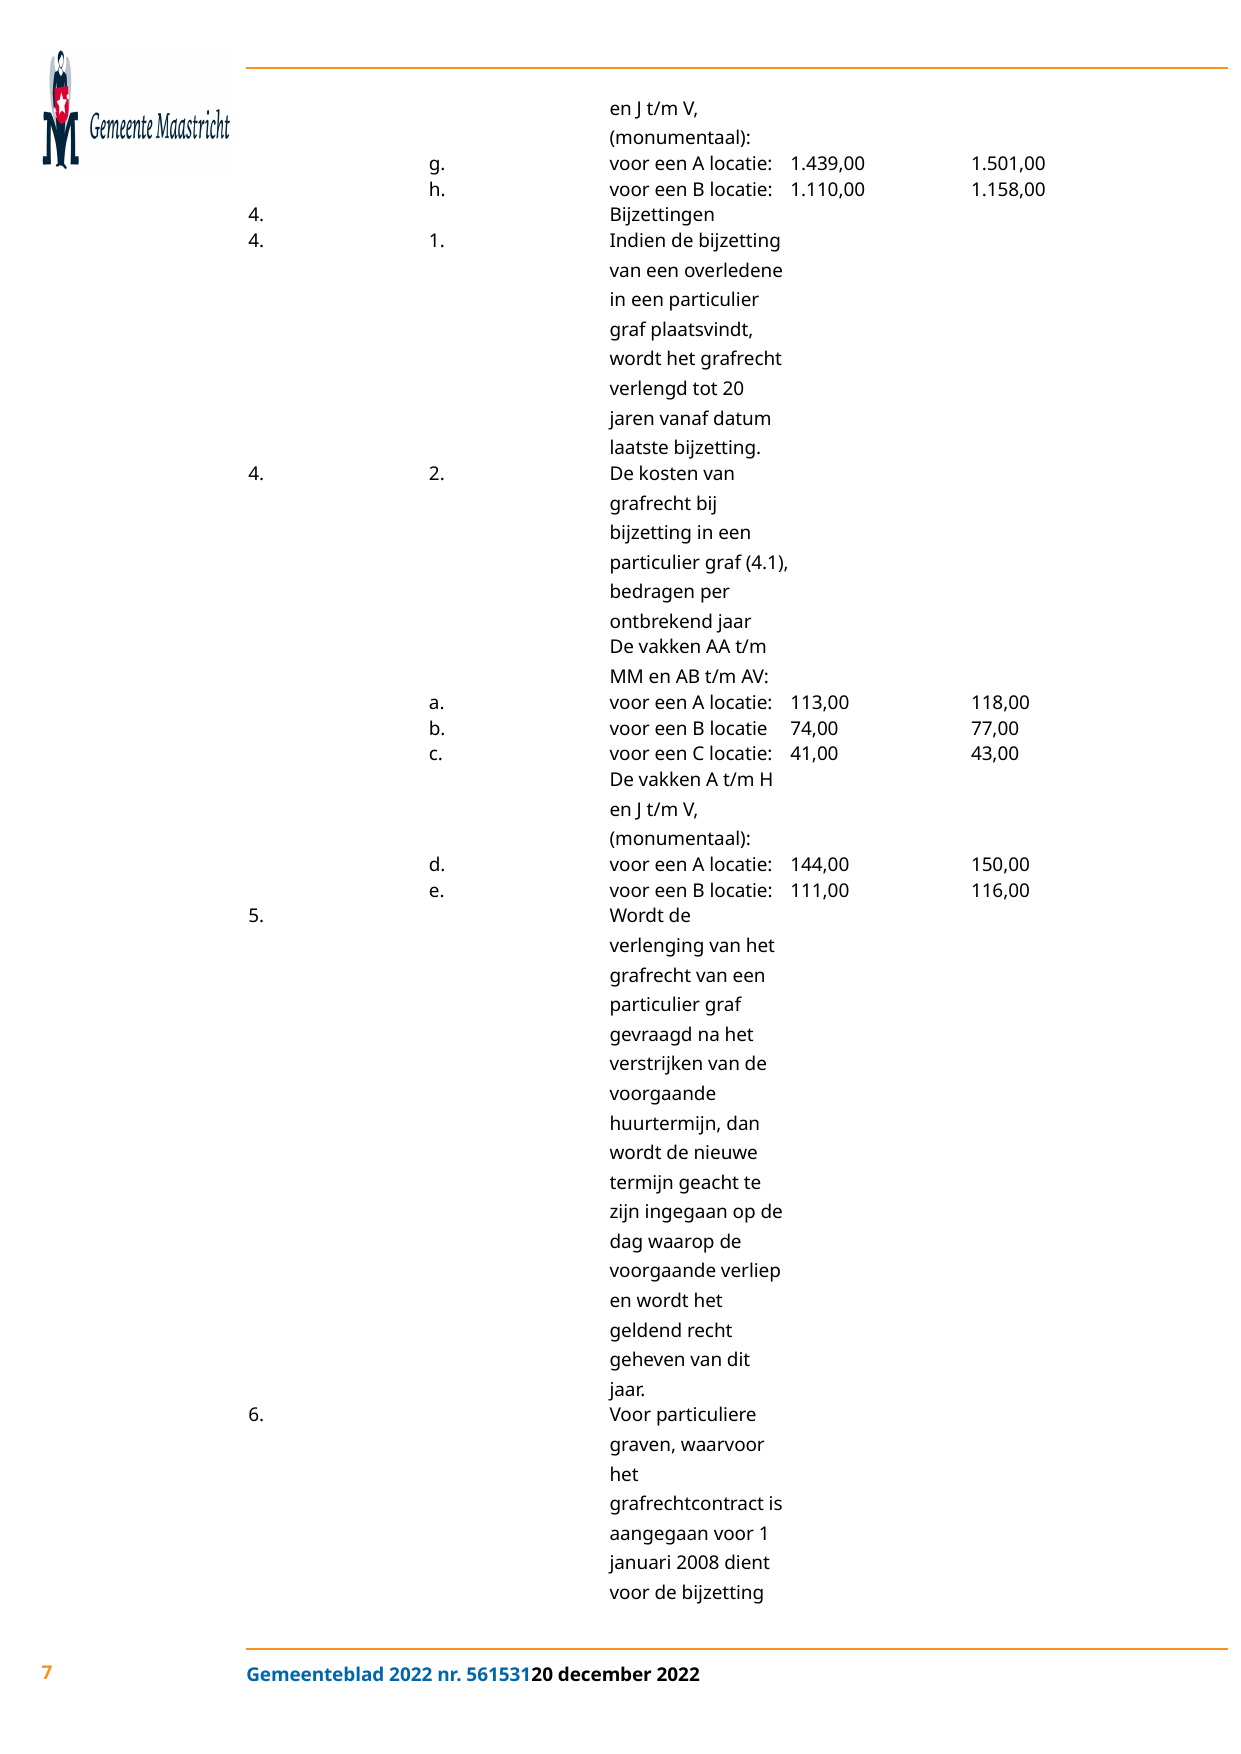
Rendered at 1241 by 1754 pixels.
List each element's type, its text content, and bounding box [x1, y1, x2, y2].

table_cell [429, 202, 609, 227]
table_cell [790, 634, 971, 689]
table_cell [248, 877, 429, 903]
table_cell 1.158,00 [971, 176, 1152, 202]
table_cell Bijzettingen [609, 202, 790, 227]
table_cell voor een A locatie: [609, 689, 790, 715]
table_cell 1.501,00 [971, 150, 1152, 176]
table_cell voor een B locatie: [609, 877, 790, 903]
table_cell c. [429, 741, 609, 766]
table_cell 144,00 [790, 851, 971, 877]
table_cell voor een A locatie: [609, 150, 790, 176]
table_cell Voor particuliere graven, waarvoor het grafrechtcontract is aangegaan voor 1 januari 2008 dient voor de bijzetting [609, 1402, 790, 1605]
table_cell [971, 766, 1152, 851]
table_cell [790, 1402, 971, 1605]
table_cell 74,00 [790, 715, 971, 741]
table_cell 41,00 [790, 741, 971, 766]
table_cell [971, 634, 1152, 689]
table_cell 118,00 [971, 689, 1152, 715]
table_cell [248, 150, 429, 176]
table_cell [248, 176, 429, 202]
table_cell [248, 95, 429, 150]
table_cell [971, 903, 1152, 1402]
table_cell 116,00 [971, 877, 1152, 903]
table_cell 4. [248, 227, 429, 460]
table_cell 111,00 [790, 877, 971, 903]
table_cell 43,00 [971, 741, 1152, 766]
table_cell De kosten van grafrecht bij bijzetting in een particulier graf (4.1), bedragen per ontbrekend jaar [609, 460, 790, 634]
table_cell 113,00 [790, 689, 971, 715]
table_cell [971, 1402, 1152, 1605]
table_cell voor een B locatie [609, 715, 790, 741]
table_cell g. [429, 150, 609, 176]
table_cell [790, 766, 971, 851]
table_cell voor een C locatie: [609, 741, 790, 766]
table_cell [248, 851, 429, 877]
table_cell en J t/m V, (monumentaal): [609, 95, 790, 150]
table_cell h. [429, 176, 609, 202]
table_cell a. [429, 689, 609, 715]
table_cell 77,00 [971, 715, 1152, 741]
table_cell [248, 741, 429, 766]
table_cell 1.110,00 [790, 176, 971, 202]
table_cell [971, 227, 1152, 460]
table_cell [790, 460, 971, 634]
table_cell voor een B locatie: [609, 176, 790, 202]
table_cell [429, 634, 609, 689]
table_cell Wordt de verlenging van het grafrecht van een particulier graf gevraagd na het verstrijken van de voorgaande huurtermijn, dan wordt de nieuwe termijn geacht te zijn ingegaan op de dag waarop de voorgaande verliep en wordt het geldend recht geheven van dit jaar. [609, 903, 790, 1402]
table_cell b. [429, 715, 609, 741]
table_cell 4. [248, 460, 429, 634]
table_cell e. [429, 877, 609, 903]
picture [41, 47, 231, 172]
table_cell 150,00 [971, 851, 1152, 877]
table_cell d. [429, 851, 609, 877]
table_cell [248, 689, 429, 715]
table_cell [790, 202, 971, 227]
table_cell [248, 634, 429, 689]
table_cell [248, 715, 429, 741]
table_cell 1. [429, 227, 609, 460]
table_cell voor een A locatie: [609, 851, 790, 877]
table_cell 1.439,00 [790, 150, 971, 176]
table_cell [971, 460, 1152, 634]
table_cell [971, 202, 1152, 227]
table_cell [790, 227, 971, 460]
table_cell 5. [248, 903, 429, 1402]
table_cell [429, 903, 609, 1402]
table_cell 2. [429, 460, 609, 634]
table_cell [248, 766, 429, 851]
table_cell [429, 1402, 609, 1605]
table_cell 6. [248, 1402, 429, 1605]
table_cell De vakken A t/m H en J t/m V, (monumentaal): [609, 766, 790, 851]
table_cell De vakken AA t/m MM en AB t/m AV: [609, 634, 790, 689]
table_cell [790, 95, 971, 150]
table_cell 4. [248, 202, 429, 227]
table_cell Indien de bijzetting van een overledene in een particulier graf plaatsvindt, wordt het grafrecht verlengd tot 20 jaren vanaf datum laatste bijzetting. [609, 227, 790, 460]
table_cell [429, 95, 609, 150]
table_cell [429, 766, 609, 851]
table_cell [790, 903, 971, 1402]
table_cell [971, 95, 1152, 150]
